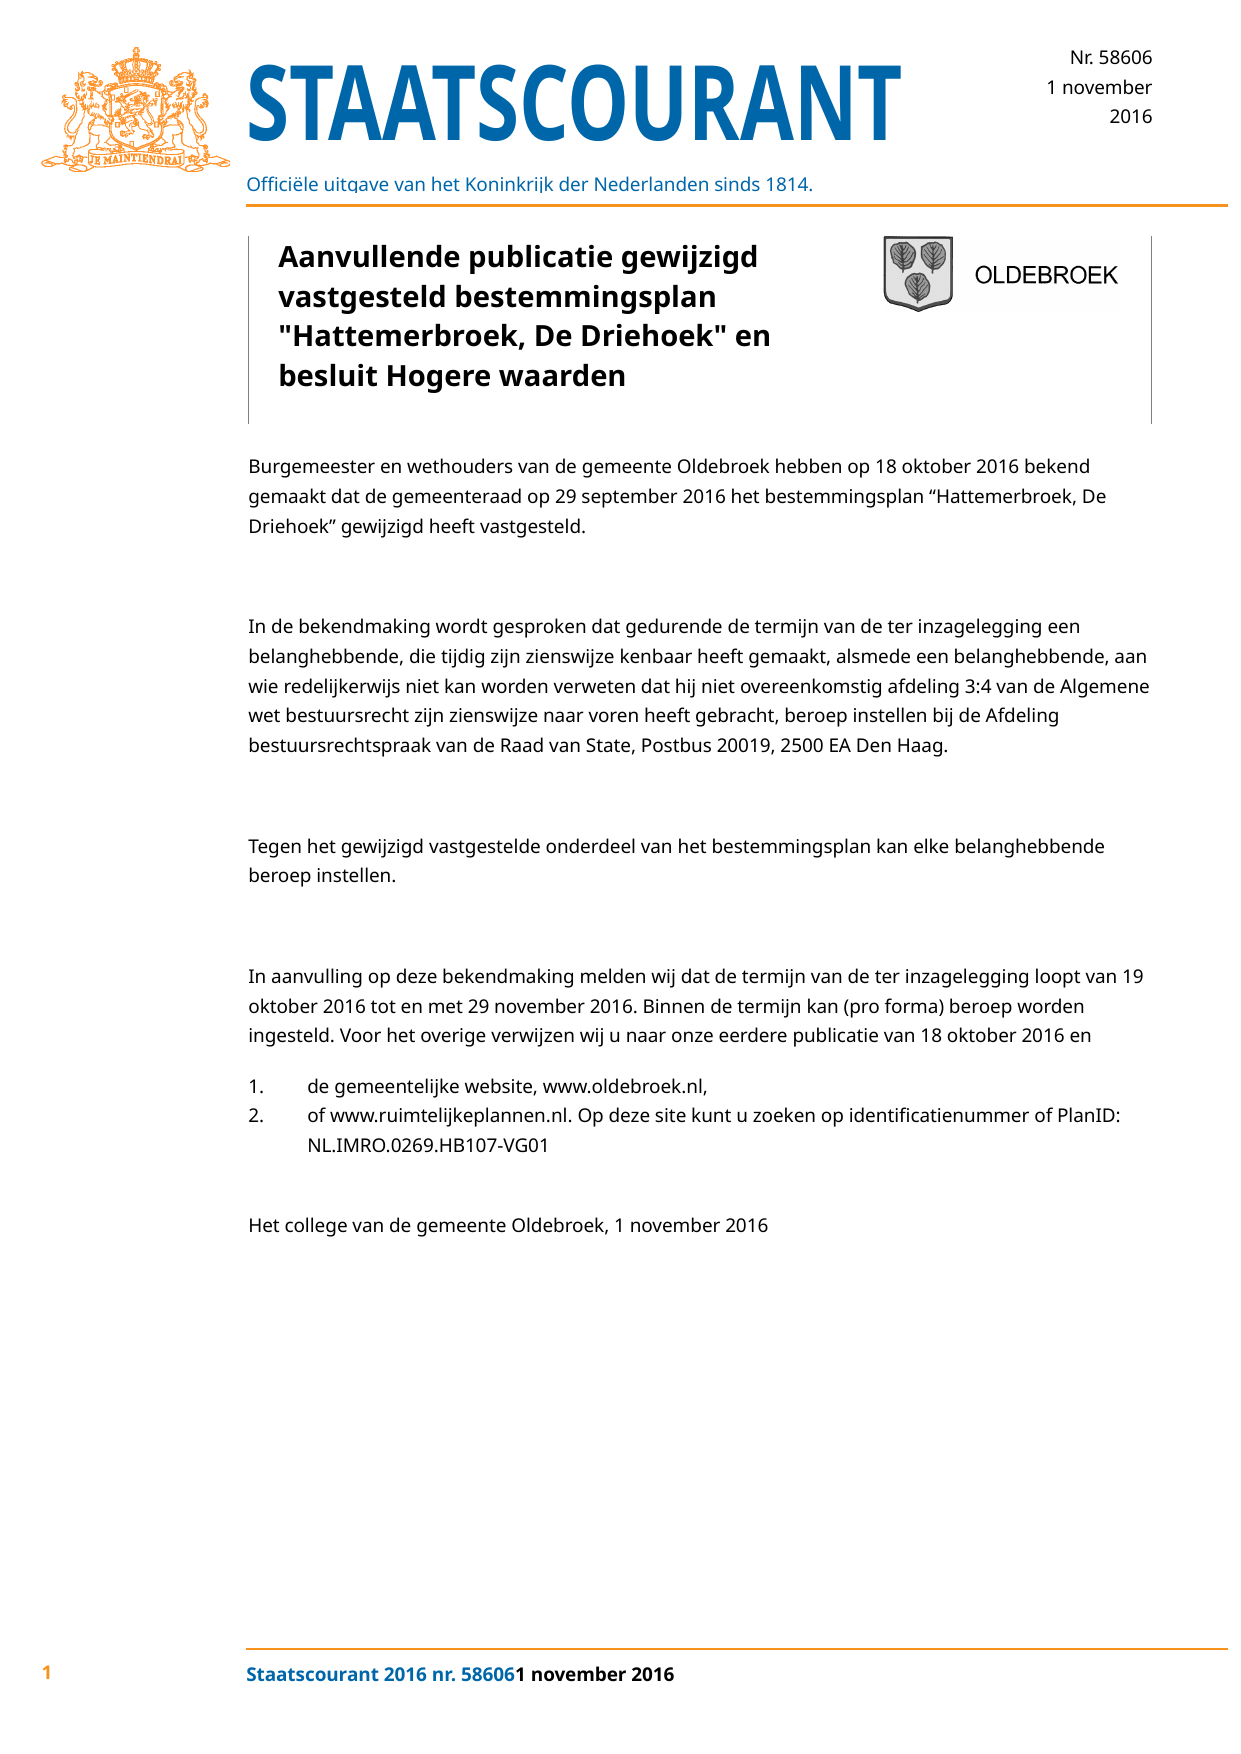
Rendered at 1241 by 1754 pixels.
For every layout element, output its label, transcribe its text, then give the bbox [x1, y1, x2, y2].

picture [882, 236, 1119, 314]
text Burgemeester en wethouders van de gemeente Oldebroek hebben op 18 oktober 2016 bekend gemaakt dat de gemeenteraad op 29 september 2016 het bestemmingsplan “Hattemerbroek, De Driehoek” gewijzigd heeft vastgesteld. [248, 454, 1152, 538]
picture [41, 47, 231, 172]
text Het college van de gemeente Oldebroek, 1 november 2016 [248, 1212, 1152, 1238]
text Tegen het gewijzigd vastgestelde onderdeel van het bestemmingsplan kan elke belanghebbende beroep instellen. [248, 833, 1152, 888]
text In de bekendmaking wordt gesproken dat gedurende de termijn van de ter inzagelegging een belanghebbende, die tijdig zijn zienswijze kenbaar heeft gemaakt, alsmede een belanghebbende, aan wie redelijkerwijs niet kan worden verweten dat hij niet overeenkomstig afdeling 3:4 van de Algemene wet bestuursrecht zijn zienswijze naar voren heeft gebracht, beroep instellen bij de Afdeling bestuursrechtspraak van de Raad van State, Postbus 20019, 2500 EA Den Haag. [248, 614, 1152, 758]
table_header Aanvullende publicatie gewijzigd vastgesteld bestemmingsplan "Hattemerbroek, De Driehoek" en besluit Hogere waarden [249, 236, 850, 424]
text In aanvulling op deze bekendmaking melden wij dat de termijn van de ter inzagelegging loopt van 19 oktober 2016 tot en met 29 november 2016. Binnen de termijn kan (pro forma) beroep worden ingesteld. Voor het overige verwijzen wij u naar onze eerdere publicatie van 18 oktober 2016 en [248, 963, 1152, 1048]
list of www.ruimtelijkeplannen.nl. Op deze site kunt u zoeken op identificatienummer of PlanID: NL.IMRO.0269.HB107-VG01 [248, 1102, 1152, 1158]
list de gemeentelijke website, www.oldebroek.nl, [248, 1073, 1152, 1098]
table_header [850, 236, 1151, 424]
